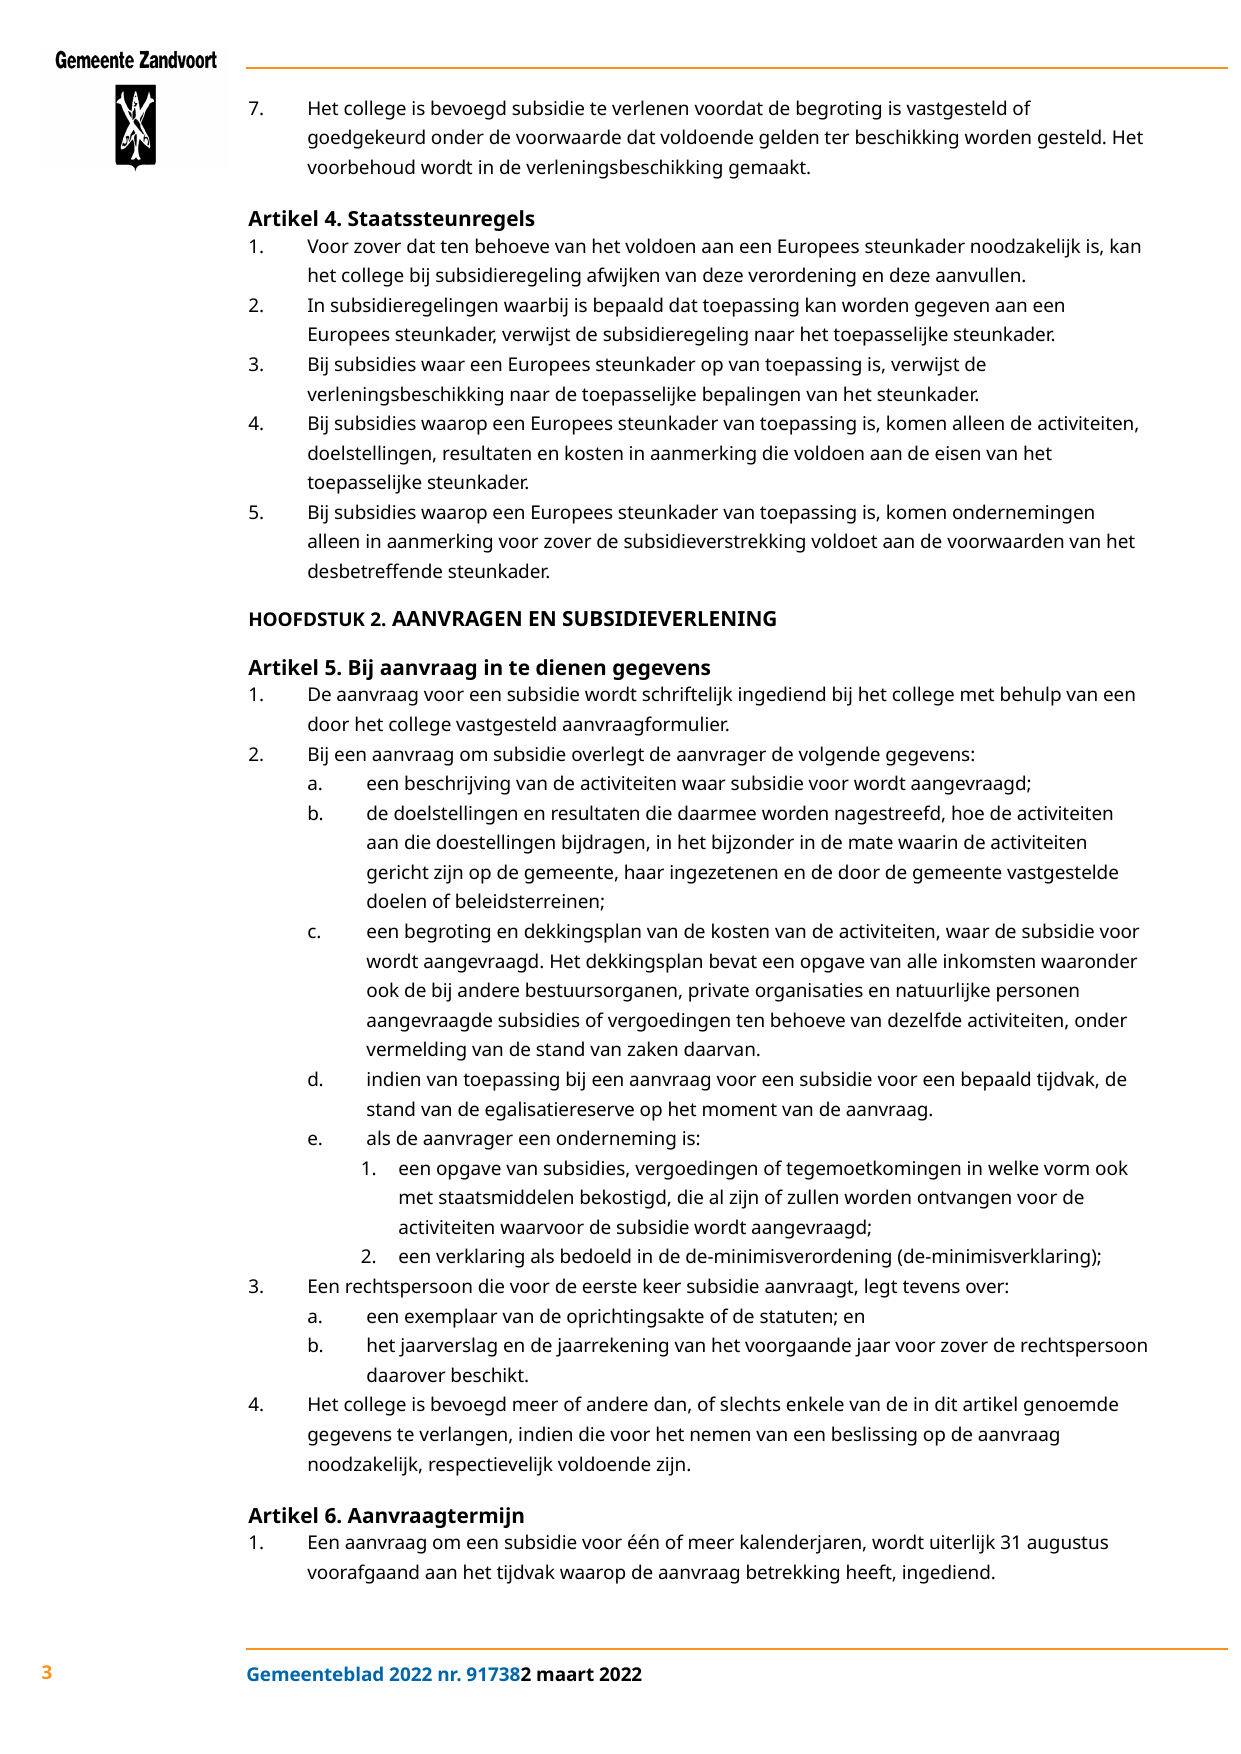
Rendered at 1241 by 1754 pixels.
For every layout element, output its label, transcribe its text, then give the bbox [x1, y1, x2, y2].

list een opgave van subsidies, vergoedingen of tegemoetkomingen in welke vorm ook met staatsmiddelen bekostigd, die al zijn of zullen worden ontvangen voor de activiteiten waarvoor de subsidie wordt aangevraagd; [361, 1155, 1152, 1240]
text Artikel 4. Staatssteunregels [248, 204, 1152, 233]
list als de aanvrager een onderneming is: [307, 1125, 1152, 1151]
list Bij een aanvraag om subsidie overlegt de aanvrager de volgende gegevens: [248, 741, 1152, 766]
list Het college is bevoegd meer of andere dan, of slechts enkele van de in dit artikel genoemde gegevens te verlangen, indien die voor het nemen van een beslissing op de aanvraag noodzakelijk, respectievelijk voldoende zijn. [248, 1392, 1152, 1476]
text HOOFDSTUK 2. AANVRAGEN EN SUBSIDIEVERLENING [248, 604, 1152, 632]
list Bij subsidies waar een Europees steunkader op van toepassing is, verwijst de verleningsbeschikking naar de toepasselijke bepalingen van het steunkader. [248, 351, 1152, 406]
text Artikel 6. Aanvraagtermijn [248, 1501, 1152, 1529]
list een exemplaar van de oprichtingsakte of de statuten; en [307, 1303, 1152, 1328]
picture [41, 47, 231, 172]
list de doelstellingen en resultaten die daarmee worden nagestreefd, hoe de activiteiten aan die doestellingen bijdragen, in het bijzonder in de mate waarin de activiteiten gericht zijn op de gemeente, haar ingezetenen en de door de gemeente vastgestelde doelen of beleidsterreinen; [307, 800, 1152, 914]
list een beschrijving van de activiteiten waar subsidie voor wordt aangevraagd; [307, 770, 1152, 796]
list In subsidieregelingen waarbij is bepaald dat toepassing kan worden gegeven aan een Europees steunkader, verwijst de subsidieregeling naar het toepasselijke steunkader. [248, 292, 1152, 347]
list het jaarverslag en de jaarrekening van het voorgaande jaar voor zover de rechtspersoon daarover beschikt. [307, 1332, 1152, 1388]
list Bij subsidies waarop een Europees steunkader van toepassing is, komen alleen de activiteiten, doelstellingen, resultaten en kosten in aanmerking die voldoen aan de eisen van het toepasselijke steunkader. [248, 410, 1152, 495]
list Het college is bevoegd subsidie te verlenen voordat de begroting is vastgesteld of goedgekeurd onder de voorwaarde dat voldoende gelden ter beschikking worden gesteld. Het voorbehoud wordt in de verleningsbeschikking gemaakt. [248, 95, 1152, 180]
text Artikel 5. Bij aanvraag in te dienen gegevens [248, 653, 1152, 682]
list indien van toepassing bij een aanvraag voor een subsidie voor een bepaald tijdvak, de stand van de egalisatiereserve op het moment van de aanvraag. [307, 1066, 1152, 1121]
list Bij subsidies waarop een Europees steunkader van toepassing is, komen ondernemingen alleen in aanmerking voor zover de subsidieverstrekking voldoet aan de voorwaarden van het desbetreffende steunkader. [248, 499, 1152, 584]
list een begroting en dekkingsplan van de kosten van de activiteiten, waar de subsidie voor wordt aangevraagd. Het dekkingsplan bevat een opgave van alle inkomsten waaronder ook de bij andere bestuursorganen, private organisaties en natuurlijke personen aangevraagde subsidies of vergoedingen ten behoeve van dezelfde activiteiten, onder vermelding van de stand van zaken daarvan. [307, 918, 1152, 1062]
list Een rechtspersoon die voor de eerste keer subsidie aanvraagt, legt tevens over: [248, 1273, 1152, 1299]
list Voor zover dat ten behoeve van het voldoen aan een Europees steunkader noodzakelijk is, kan het college bij subsidieregeling afwijken van deze verordening en deze aanvullen. [248, 233, 1152, 288]
list De aanvraag voor een subsidie wordt schriftelijk ingediend bij het college met behulp van een door het college vastgesteld aanvraagformulier. [248, 682, 1152, 737]
list Een aanvraag om een subsidie voor één of meer kalenderjaren, wordt uiterlijk 31 augustus voorafgaand aan het tijdvak waarop de aanvraag betrekking heeft, ingediend. [248, 1529, 1152, 1585]
list een verklaring als bedoeld in de de-minimisverordening (de-minimisverklaring); [361, 1244, 1152, 1269]
